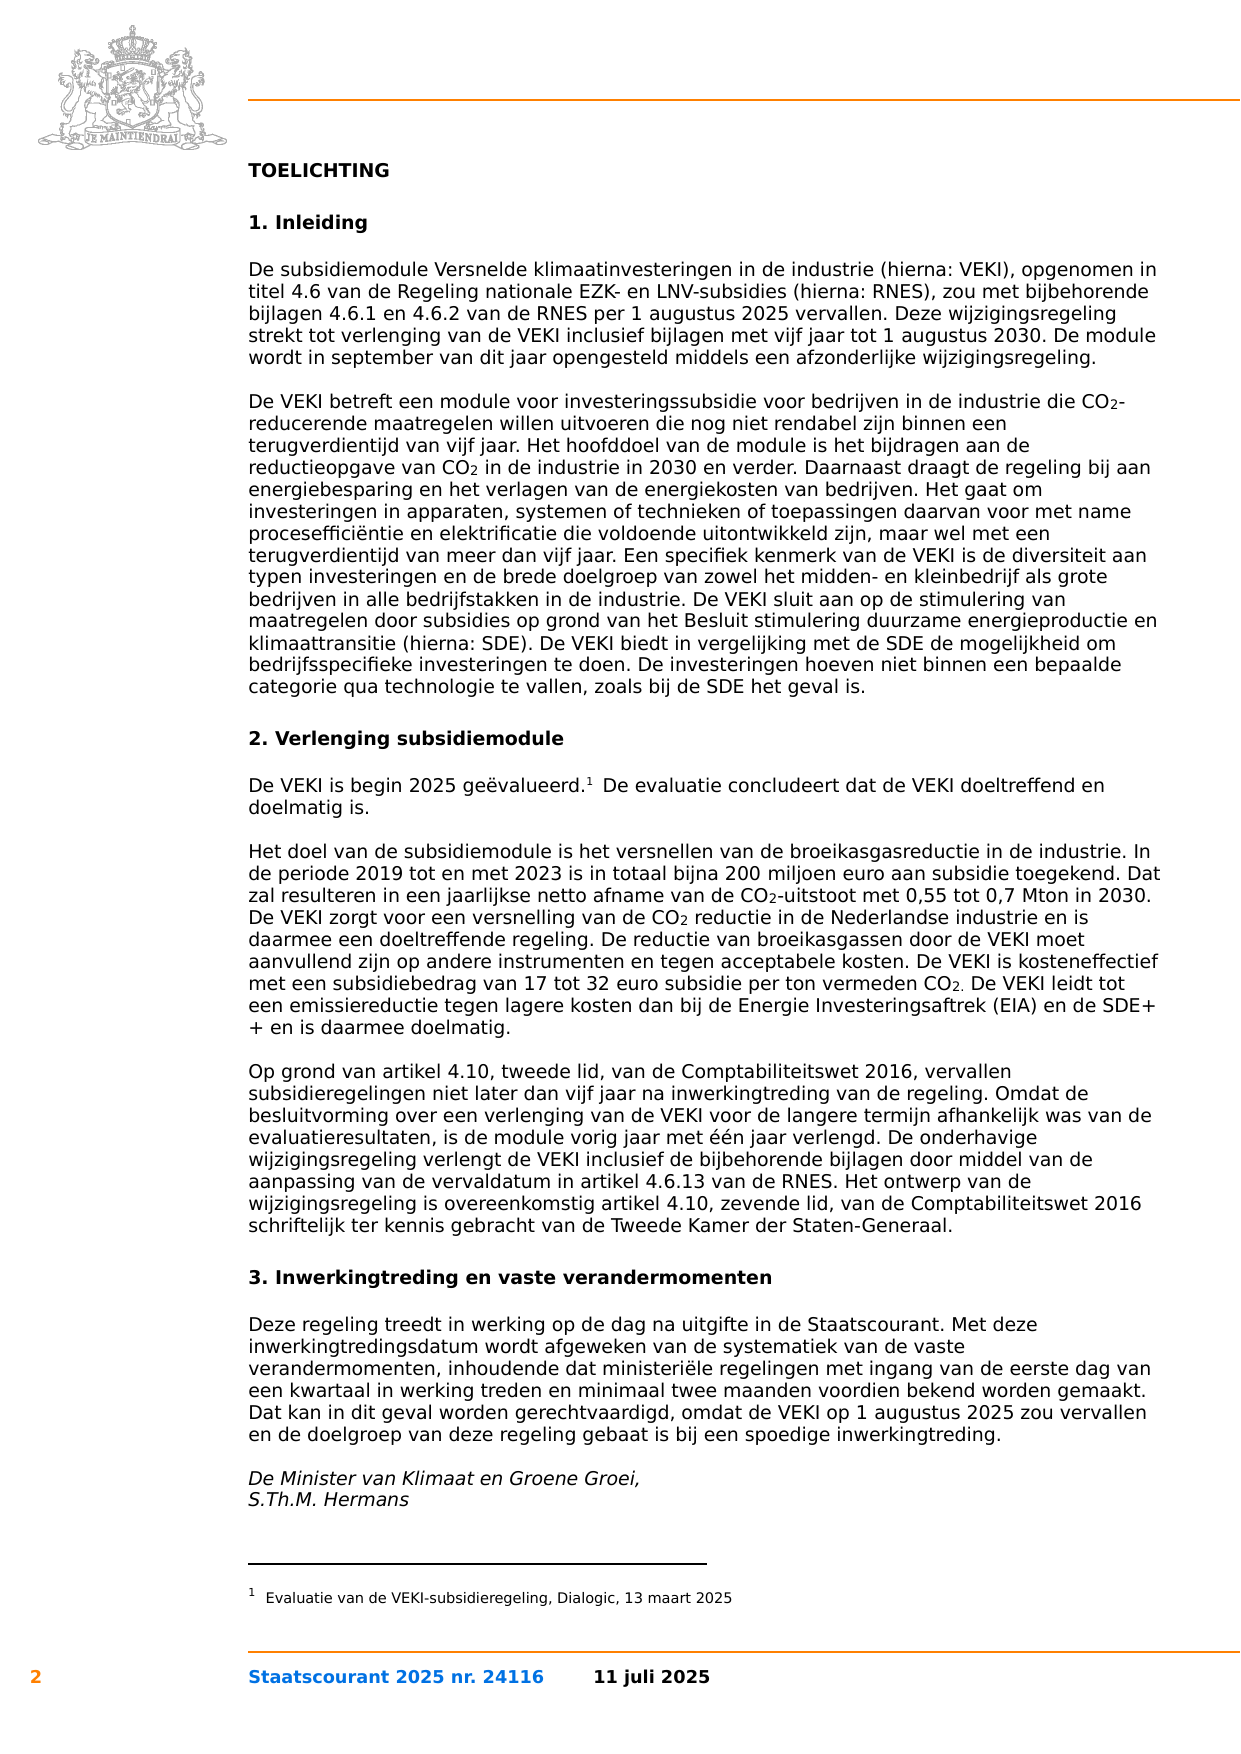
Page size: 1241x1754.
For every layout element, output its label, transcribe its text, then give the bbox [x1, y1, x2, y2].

text Evaluatie van de VEKI-subsidieregeling, Dialogic, 13 maart 2025 [248, 1586, 1163, 1608]
text De VEKI is begin 2025 geëvalueerd. De evaluatie concludeert dat de VEKI doeltreffend en doelmatig is. [248, 775, 1163, 819]
text De subsidiemodule Versnelde klimaatinvesteringen in de industrie (hierna: VEKI), opgenomen in titel 4.6 van de Regeling nationale EZK- en LNV-subsidies (hierna: RNES), zou met bijbehorende bijlagen 4.6.1 en 4.6.2 van de RNES per 1 augustus 2025 vervallen. Deze wijzigingsregeling strekt tot verlenging van de VEKI inclusief bijlagen met vijf jaar tot 1 augustus 2030. De module wordt in september van dit jaar opengesteld middels een afzonderlijke wijzigingsregeling. [248, 259, 1163, 369]
subtitle 3. Inwerkingtreding en vaste verandermomenten [248, 1267, 1163, 1289]
picture [38, 25, 227, 150]
text De VEKI betreft een module voor investeringssubsidie voor bedrijven in de industrie die CO2-reducerende maatregelen willen uitvoeren die nog niet rendabel zijn binnen een terugverdientijd van vijf jaar. Het hoofddoel van de module is het bijdragen aan de reductieopgave van CO2 in de industrie in 2030 en verder. Daarnaast draagt de regeling bij aan energiebesparing en het verlagen van de energiekosten van bedrijven. Het gaat om investeringen in apparaten, systemen of technieken of toepassingen daarvan voor met name procesefficiëntie en elektrificatie die voldoende uitontwikkeld zijn, maar wel met een terugverdientijd van meer dan vijf jaar. Een specifiek kenmerk van de VEKI is de diversiteit aan typen investeringen en de brede doelgroep van zowel het midden- en kleinbedrijf als grote bedrijven in alle bedrijfstakken in de industrie. De VEKI sluit aan op de stimulering van maatregelen door subsidies op grond van het Besluit stimulering duurzame energieproductie en klimaattransitie (hierna: SDE). De VEKI biedt in vergelijking met de SDE de mogelijkheid om bedrijfsspecifieke investeringen te doen. De investeringen hoeven niet binnen een bepaalde categorie qua technologie te vallen, zoals bij de SDE het geval is. [248, 391, 1163, 698]
subtitle 1. Inleiding [248, 212, 1163, 234]
subtitle 2. Verlenging subsidiemodule [248, 728, 1163, 750]
text De Minister van Klimaat en Groene Groei, S.Th.M. Hermans [248, 1467, 1163, 1511]
subtitle TOELICHTING [248, 160, 1163, 182]
text Het doel van de subsidiemodule is het versnellen van de broeikasgasreductie in de industrie. In de periode 2019 tot en met 2023 is in totaal bijna 200 miljoen euro aan subsidie toegekend. Dat zal resulteren in een jaarlijkse netto afname van de CO2-uitstoot met 0,55 tot 0,7 Mton in 2030. De VEKI zorgt voor een versnelling van de CO2 reductie in de Nederlandse industrie en is daarmee een doeltreffende regeling. De reductie van broeikasgassen door de VEKI moet aanvullend zijn op andere instrumenten en tegen acceptabele kosten. De VEKI is kosteneffectief met een subsidiebedrag van 17 tot 32 euro subsidie per ton vermeden CO2. De VEKI leidt tot een emissiereductie tegen lagere kosten dan bij de Energie Investeringsaftrek (EIA) en de SDE++ en is daarmee doelmatig. [248, 841, 1163, 1039]
text Deze regeling treedt in werking op de dag na uitgifte in de Staatscourant. Met deze inwerkingtredingsdatum wordt afgeweken van de systematiek van de vaste verandermomenten, inhoudende dat ministeriële regelingen met ingang van de eerste dag van een kwartaal in werking treden en minimaal twee maanden voordien bekend worden gemaakt. Dat kan in dit geval worden gerechtvaardigd, omdat de VEKI op 1 augustus 2025 zou vervallen en de doelgroep van deze regeling gebaat is bij een spoedige inwerkingtreding. [248, 1314, 1163, 1446]
text Op grond van artikel 4.10, tweede lid, van de Comptabiliteitswet 2016, vervallen subsidieregelingen niet later dan vijf jaar na inwerkingtreding van de regeling. Omdat de besluitvorming over een verlenging van de VEKI voor de langere termijn afhankelijk was van de evaluatieresultaten, is de module vorig jaar met één jaar verlengd. De onderhavige wijzigingsregeling verlengt de VEKI inclusief de bijbehorende bijlagen door middel van de aanpassing van de vervaldatum in artikel 4.6.13 van de RNES. Het ontwerp van de wijzigingsregeling is overeenkomstig artikel 4.10, zevende lid, van de Comptabiliteitswet 2016 schriftelijk ter kennis gebracht van de Tweede Kamer der Staten-Generaal. [248, 1061, 1163, 1237]
